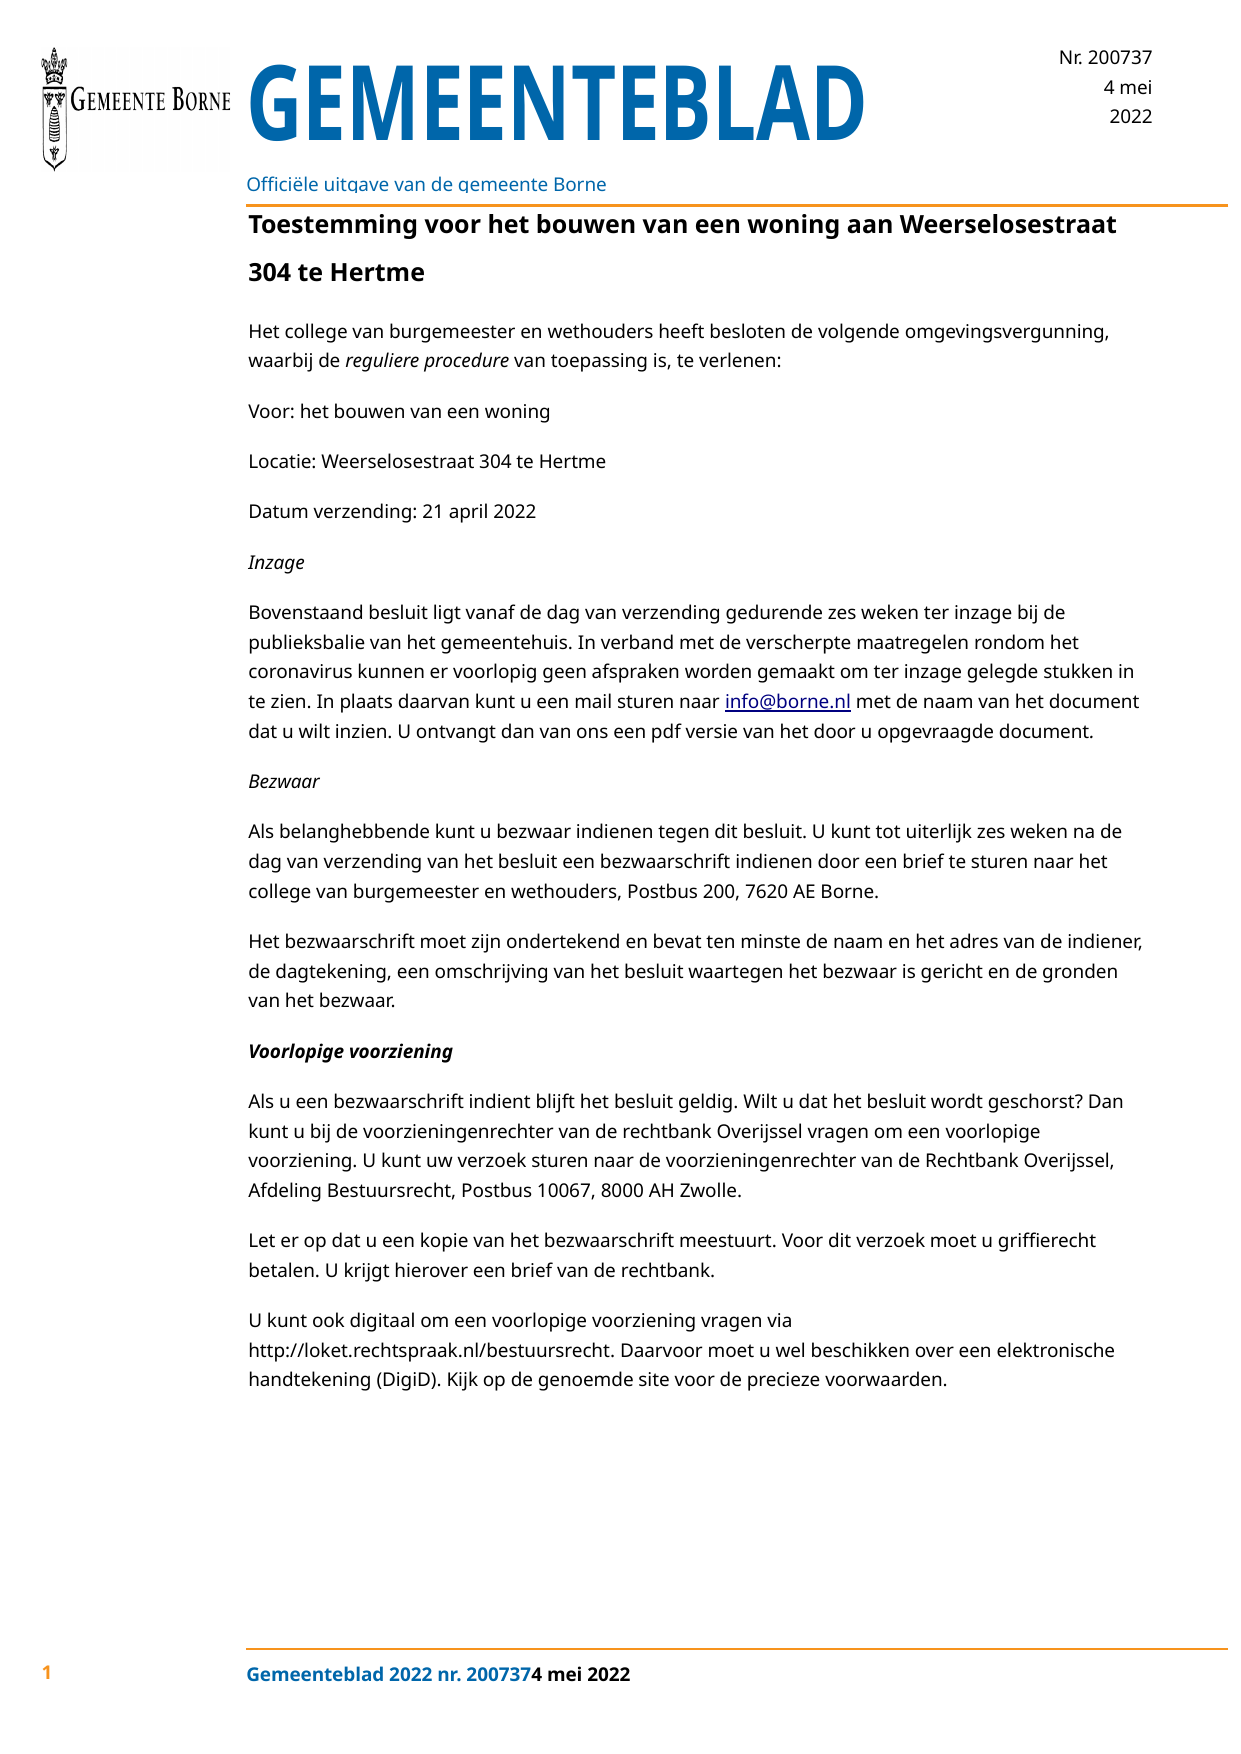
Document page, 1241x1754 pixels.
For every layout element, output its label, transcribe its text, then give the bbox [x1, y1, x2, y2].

text Let er op dat u een kopie van het bezwaarschrift meestuurt. Voor dit verzoek moet u griffierecht betalen. U krijgt hierover een brief van de rechtbank. [248, 1227, 1152, 1283]
text Datum verzending: 21 april 2022 [248, 499, 1152, 524]
text Het bezwaarschrift moet zijn ondertekend en bevat ten minste de naam en het adres van de indiener, de dagtekening, een omschrijving van het besluit waartegen het bezwaar is gericht en de gronden van het bezwaar. [248, 928, 1152, 1013]
text Locatie: Weerselosestraat 304 te Hertme [248, 448, 1152, 474]
text Bezwaar [248, 768, 1152, 794]
text U kunt ook digitaal om een voorlopige voorziening vragen via http://loket.rechtspraak.nl/bestuursrecht. Daarvoor moet u wel beschikken over een elektronische handtekening (DigiD). Kijk op de genoemde site voor de precieze voorwaarden. [248, 1307, 1152, 1392]
text Als u een bezwaarschrift indient blijft het besluit geldig. Wilt u dat het besluit wordt geschorst? Dan kunt u bij de voorzieningenrechter van de rechtbank Overijssel vragen om een voorlopige voorziening. U kunt uw verzoek sturen naar de voorzieningenrechter van de Rechtbank Overijssel, Afdeling Bestuursrecht, Postbus 10067, 8000 AH Zwolle. [248, 1088, 1152, 1203]
text Het college van burgemeester en wethouders heeft besloten de volgende omgevingsvergunning, waarbij de reguliere procedure van toepassing is, te verlenen: [248, 318, 1152, 373]
picture [41, 47, 231, 172]
text Voorlopige voorziening [248, 1038, 1152, 1064]
text Toestemming voor het bouwen van een woning aan Weerselosestraat 304 te Hertme [248, 207, 1152, 288]
text Bovenstaand besluit ligt vanaf de dag van verzending gedurende zes weken ter inzage bij de publieksbalie van het gemeentehuis. In verband met de verscherpte maatregelen rondom het coronavirus kunnen er voorlopig geen afspraken worden gemaakt om ter inzage gelegde stukken in te zien. In plaats daarvan kunt u een mail sturen naar info@borne.nl met de naam van het document dat u wilt inzien. U ontvangt dan van ons een pdf versie van het door u opgevraagde document. [248, 599, 1152, 744]
text Als belanghebbende kunt u bezwaar indienen tegen dit besluit. U kunt tot uiterlijk zes weken na de dag van verzending van het besluit een bezwaarschrift indienen door een brief te sturen naar het college van burgemeester en wethouders, Postbus 200, 7620 AE Borne. [248, 819, 1152, 904]
text Inzage [248, 549, 1152, 575]
text Voor: het bouwen van een woning [248, 398, 1152, 424]
